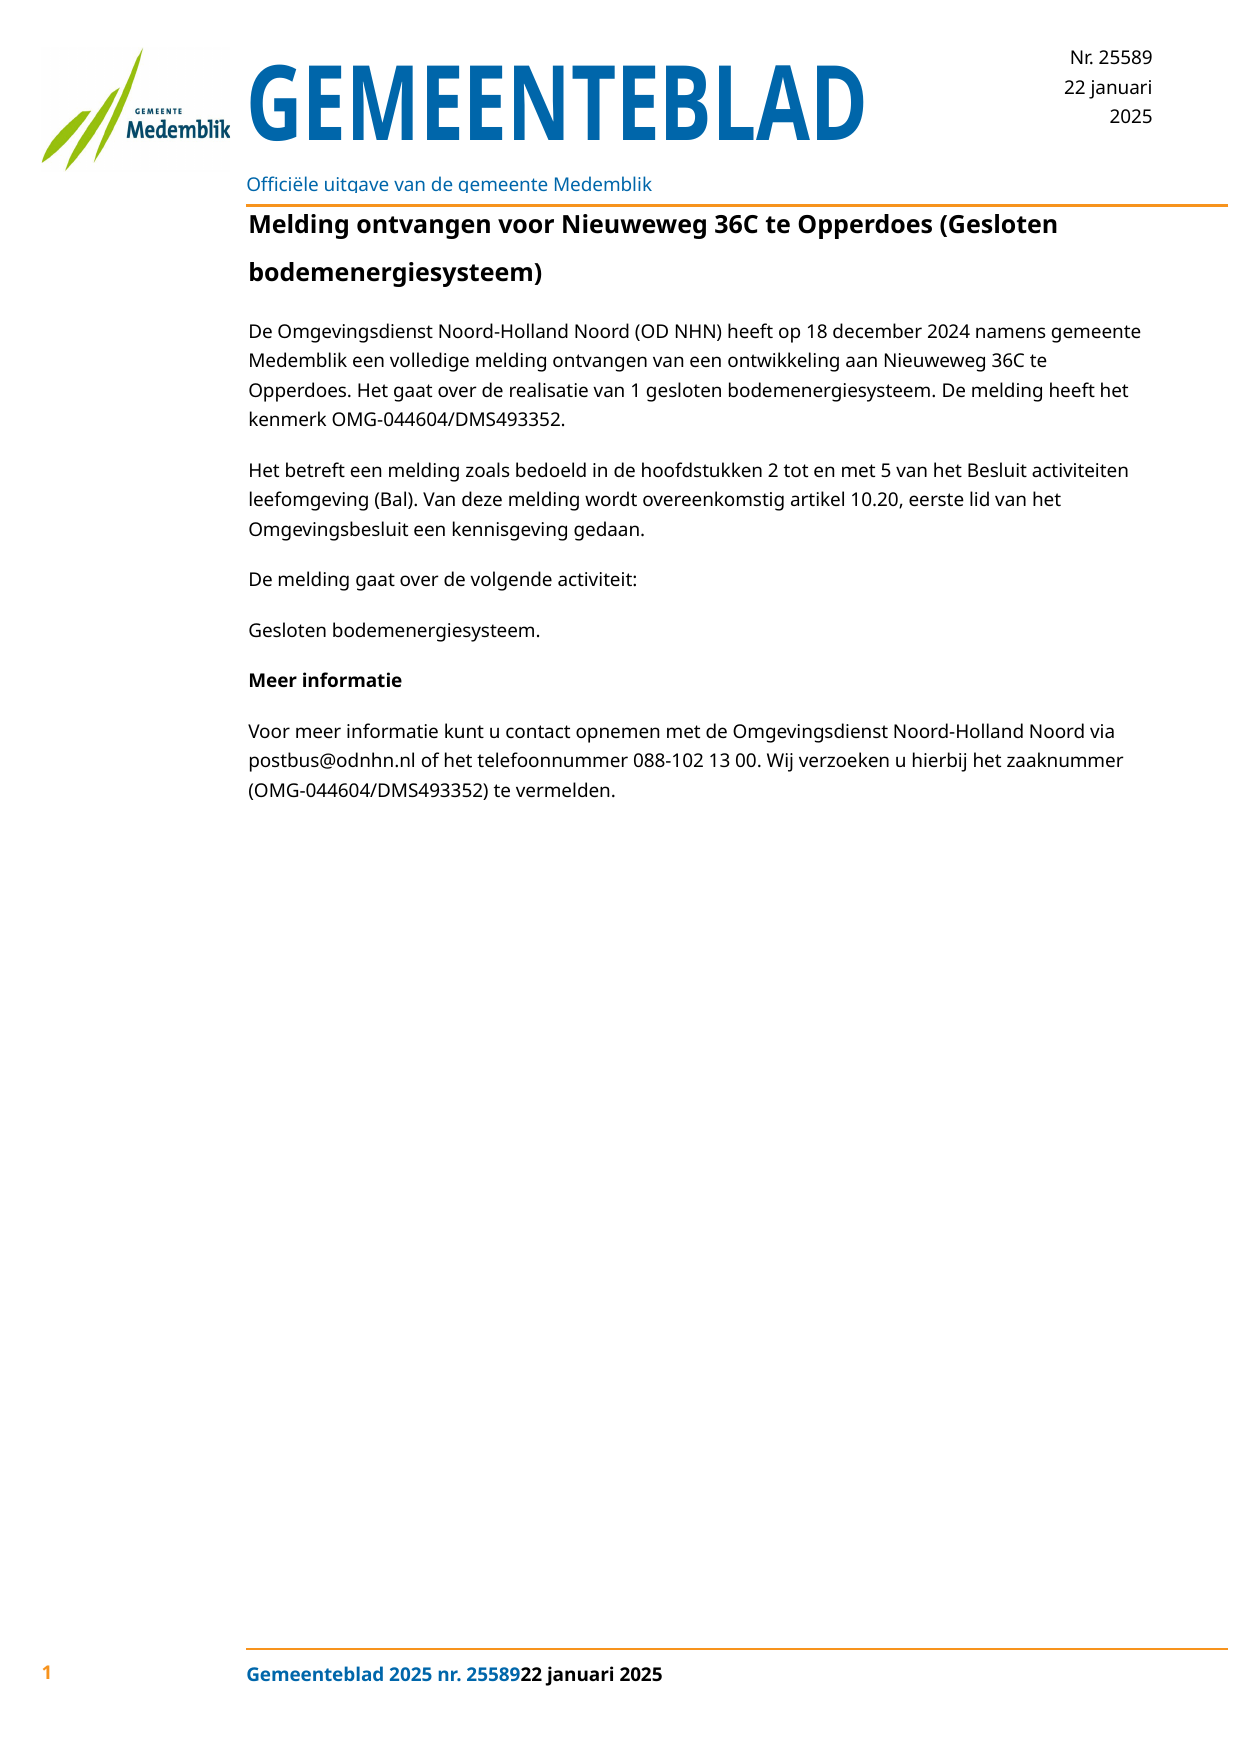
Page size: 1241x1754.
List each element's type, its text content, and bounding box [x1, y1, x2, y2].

text Meer informatie [248, 667, 1152, 693]
text Voor meer informatie kunt u contact opnemen met de Omgevingsdienst Noord-Holland Noord via postbus@odnhn.nl of het telefoonnummer 088-102 13 00. Wij verzoeken u hierbij het zaaknummer (OMG-044604/DMS493352) te vermelden. [248, 718, 1152, 803]
picture [41, 47, 231, 172]
text Gesloten bodemenergiesysteem. [248, 617, 1152, 643]
text Het betreft een melding zoals bedoeld in de hoofdstukken 2 tot en met 5 van het Besluit activiteiten leefomgeving (Bal). Van deze melding wordt overeenkomstig artikel 10.20, eerste lid van het Omgevingsbesluit een kennisgeving gedaan. [248, 457, 1152, 542]
text De melding gaat over de volgende activiteit: [248, 567, 1152, 592]
text Melding ontvangen voor Nieuweweg 36C te Opperdoes (Gesloten bodemenergiesysteem) [248, 207, 1152, 288]
text De Omgevingsdienst Noord-Holland Noord (OD NHN) heeft op 18 december 2024 namens gemeente Medemblik een volledige melding ontvangen van een ontwikkeling aan Nieuweweg 36C te Opperdoes. Het gaat over de realisatie van 1 gesloten bodemenergiesysteem. De melding heeft het kenmerk OMG-044604/DMS493352. [248, 318, 1152, 432]
